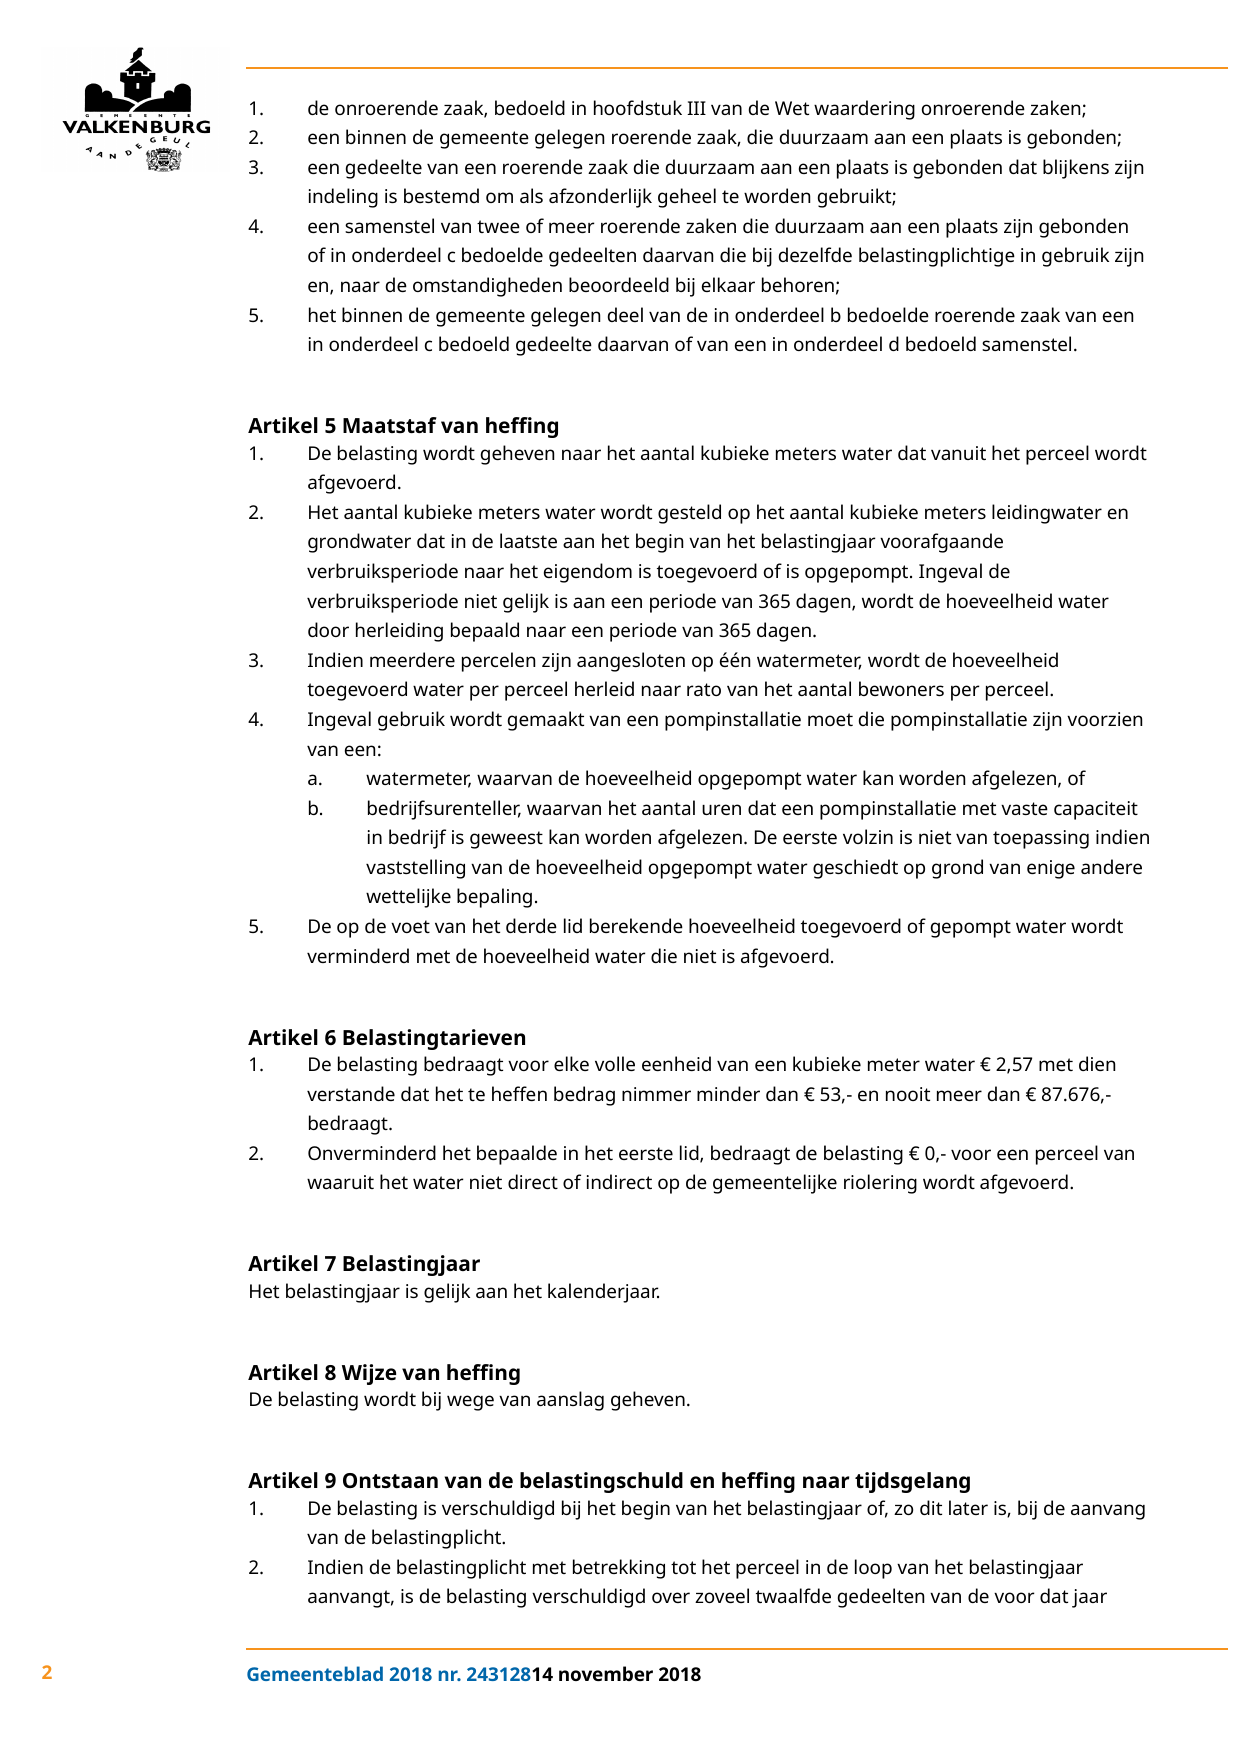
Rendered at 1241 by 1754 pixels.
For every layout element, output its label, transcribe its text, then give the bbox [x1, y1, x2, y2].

text Artikel 7 Belastingjaar [248, 1249, 1152, 1278]
text Artikel 8 Wijze van heffing [248, 1358, 1152, 1386]
picture [41, 47, 231, 172]
list de onroerende zaak, bedoeld in hoofdstuk III van de Wet waardering onroerende zaken; [248, 95, 1152, 121]
list De belasting wordt geheven naar het aantal kubieke meters water dat vanuit het perceel wordt afgevoerd. [248, 440, 1152, 495]
list Onverminderd het bepaalde in het eerste lid, bedraagt de belasting € 0,- voor een perceel van waaruit het water niet direct of indirect op de gemeentelijke riolering wordt afgevoerd. [248, 1140, 1152, 1195]
list De belasting bedraagt voor elke volle eenheid van een kubieke meter water € 2,57 met dien verstande dat het te heffen bedrag nimmer minder dan € 53,- en nooit meer dan € 87.676,- bedraagt. [248, 1051, 1152, 1136]
list Het aantal kubieke meters water wordt gesteld op het aantal kubieke meters leidingwater en grondwater dat in de laatste aan het begin van het belastingjaar voorafgaande verbruiksperiode naar het eigendom is toegevoerd of is opgepompt. Ingeval de verbruiksperiode niet gelijk is aan een periode van 365 dagen, wordt de hoeveelheid water door herleiding bepaald naar een periode van 365 dagen. [248, 499, 1152, 643]
list een binnen de gemeente gelegen roerende zaak, die duurzaam aan een plaats is gebonden; [248, 124, 1152, 150]
text Artikel 6 Belastingtarieven [248, 1023, 1152, 1051]
list watermeter, waarvan de hoeveelheid opgepompt water kan worden afgelezen, of [307, 765, 1152, 791]
list Indien meerdere percelen zijn aangesloten op één watermeter, wordt de hoeveelheid toegevoerd water per perceel herleid naar rato van het aantal bewoners per perceel. [248, 647, 1152, 702]
text De belasting wordt bij wege van aanslag geheven. [248, 1386, 1152, 1412]
text Artikel 9 Ontstaan van de belastingschuld en heffing naar tijdsgelang [248, 1466, 1152, 1495]
list een samenstel van twee of meer roerende zaken die duurzaam aan een plaats zijn gebonden of in onderdeel c bedoelde gedeelten daarvan die bij dezelfde belastingplichtige in gebruik zijn en, naar de omstandigheden beoordeeld bij elkaar behoren; [248, 213, 1152, 298]
text Het belastingjaar is gelijk aan het kalenderjaar. [248, 1278, 1152, 1304]
list bedrijfsurenteller, waarvan het aantal uren dat een pompinstallatie met vaste capaciteit in bedrijf is geweest kan worden afgelezen. De eerste volzin is niet van toepassing indien vaststelling van de hoeveelheid opgepompt water geschiedt op grond van enige andere wettelijke bepaling. [307, 795, 1152, 909]
list een gedeelte van een roerende zaak die duurzaam aan een plaats is gebonden dat blijkens zijn indeling is bestemd om als afzonderlijk geheel te worden gebruikt; [248, 154, 1152, 209]
list Indien de belastingplicht met betrekking tot het perceel in de loop van het belastingjaar aanvangt, is de belasting verschuldigd over zoveel twaalfde gedeelten van de voor dat jaar [248, 1554, 1152, 1609]
list De belasting is verschuldigd bij het begin van het belastingjaar of, zo dit later is, bij de aanvang van de belastingplicht. [248, 1495, 1152, 1550]
list Ingeval gebruik wordt gemaakt van een pompinstallatie moet die pompinstallatie zijn voorzien van een: [248, 706, 1152, 761]
list het binnen de gemeente gelegen deel van de in onderdeel b bedoelde roerende zaak van een in onderdeel c bedoeld gedeelte daarvan of van een in onderdeel d bedoeld samenstel. [248, 302, 1152, 357]
list De op de voet van het derde lid berekende hoeveelheid toegevoerd of gepompt water wordt verminderd met de hoeveelheid water die niet is afgevoerd. [248, 913, 1152, 968]
text Artikel 5 Maatstaf van heffing [248, 411, 1152, 440]
